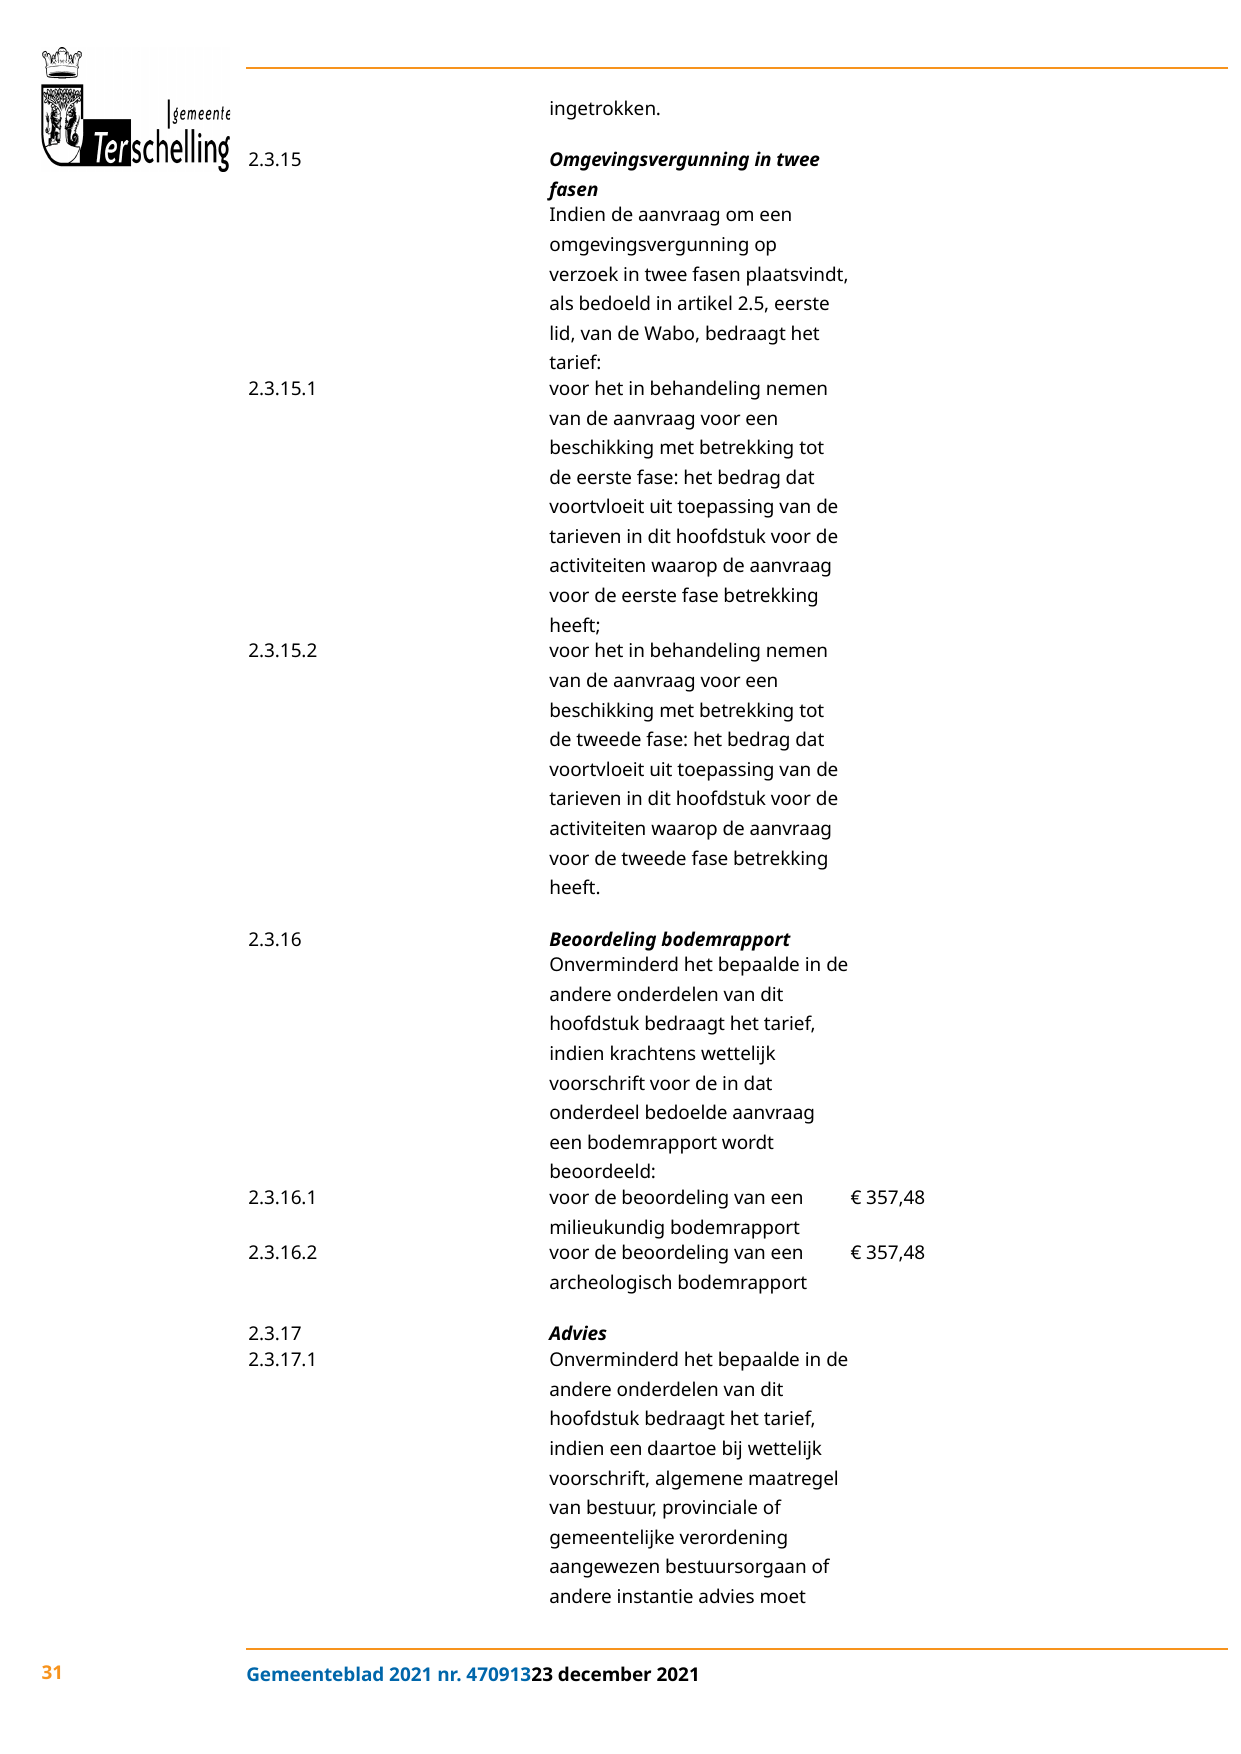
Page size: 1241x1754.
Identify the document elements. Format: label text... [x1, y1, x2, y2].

table_cell voor de beoordeling van een milieukundig bodemrapport [549, 1184, 850, 1239]
table_cell [549, 900, 850, 926]
table_cell Onverminderd het bepaalde in de andere onderdelen van dit hoofdstuk bedraagt het tarief, indien een daartoe bij wettelijk voorschrift, algemene maatregel van bestuur, provinciale of gemeentelijke verordening aangewezen bestuursorgaan of andere instantie advies moet [549, 1346, 850, 1609]
table_cell 2.3.17 [248, 1321, 549, 1346]
table_cell [248, 1295, 549, 1321]
table_cell [850, 638, 1152, 900]
table_cell [850, 202, 1152, 375]
table_cell [248, 202, 549, 375]
table_cell [850, 121, 1152, 146]
table_cell 2.3.15.1 [248, 375, 549, 638]
table_cell [248, 951, 549, 1184]
table_cell voor de beoordeling van een archeologisch bodemrapport [549, 1240, 850, 1295]
table_cell Omgevingsvergunning in twee fasen [549, 146, 850, 202]
table_cell [850, 900, 1152, 926]
table_cell [850, 1321, 1152, 1346]
table_cell Onverminderd het bepaalde in de andere onderdelen van dit hoofdstuk bedraagt het tarief, indien krachtens wettelijk voorschrift voor de in dat onderdeel bedoelde aanvraag een bodemrapport wordt beoordeeld: [549, 951, 850, 1184]
table_cell [248, 95, 549, 121]
table_cell voor het in behandeling nemen van de aanvraag voor een beschikking met betrekking tot de eerste fase: het bedrag dat voortvloeit uit toepassing van de tarieven in dit hoofdstuk voor de activiteiten waarop de aanvraag voor de eerste fase betrekking heeft; [549, 375, 850, 638]
table_cell 2.3.15 [248, 146, 549, 202]
table_cell € 357,48 [850, 1184, 1152, 1239]
table_cell Advies [549, 1321, 850, 1346]
table_cell 2.3.15.2 [248, 638, 549, 900]
table_cell € 357,48 [850, 1240, 1152, 1295]
table_cell [850, 926, 1152, 951]
table_cell Beoordeling bodemrapport [549, 926, 850, 951]
table_cell [850, 1346, 1152, 1609]
table_cell [850, 1295, 1152, 1321]
table_cell 2.3.17.1 [248, 1346, 549, 1609]
table_cell 2.3.16.1 [248, 1184, 549, 1239]
table_cell Indien de aanvraag om een omgevingsvergunning op verzoek in twee fasen plaatsvindt, als bedoeld in artikel 2.5, eerste lid, van de Wabo, bedraagt het tarief: [549, 202, 850, 375]
table_cell [549, 1295, 850, 1321]
table_cell [850, 951, 1152, 1184]
table_cell ingetrokken. [549, 95, 850, 121]
table_cell [850, 146, 1152, 202]
table_cell 2.3.16 [248, 926, 549, 951]
table_cell [248, 121, 549, 146]
table_cell [248, 900, 549, 926]
table_cell [850, 375, 1152, 638]
table_cell 2.3.16.2 [248, 1240, 549, 1295]
picture [41, 47, 231, 172]
table_cell [549, 121, 850, 146]
table_cell voor het in behandeling nemen van de aanvraag voor een beschikking met betrekking tot de tweede fase: het bedrag dat voortvloeit uit toepassing van de tarieven in dit hoofdstuk voor de activiteiten waarop de aanvraag voor de tweede fase betrekking heeft. [549, 638, 850, 900]
table_cell [850, 95, 1152, 121]
